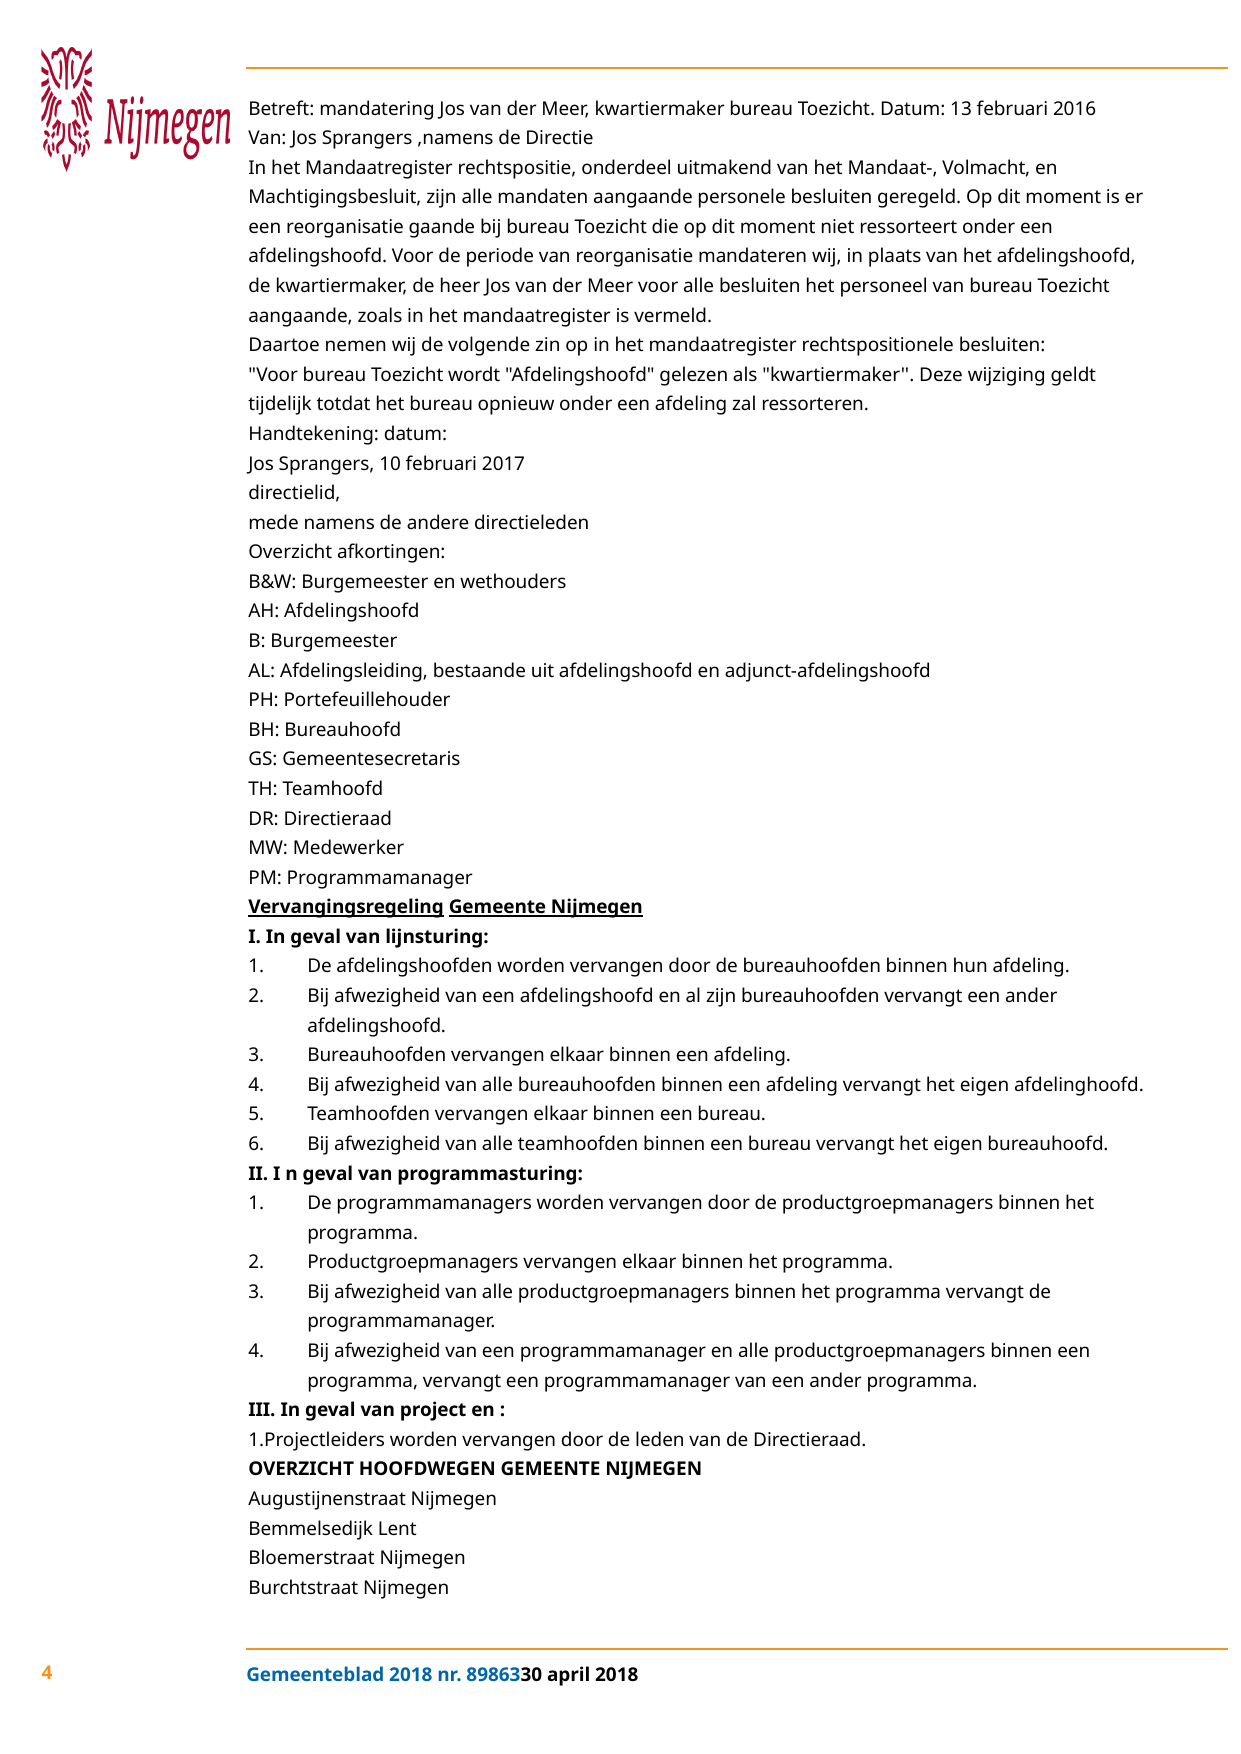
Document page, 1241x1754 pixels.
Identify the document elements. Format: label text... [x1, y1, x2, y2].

text BH: Bureauhoofd [248, 716, 1152, 742]
list Bij afwezigheid van alle teamhoofden binnen een bureau vervangt het eigen bureauhoofd. [248, 1130, 1152, 1156]
list De programmamanagers worden vervangen door de productgroepmanagers binnen het programma. [248, 1189, 1152, 1245]
text "Voor bureau Toezicht wordt "Afdelingshoofd" gelezen als "kwartiermaker''. Deze wijziging geldt tijdelijk totdat het bureau opnieuw onder een afdeling zal ressorteren. [248, 361, 1152, 416]
list Teamhoofden vervangen elkaar binnen een bureau. [248, 1101, 1152, 1126]
list Bij afwezigheid van alle bureauhoofden binnen een afdeling vervangt het eigen afdelinghoofd. [248, 1071, 1152, 1097]
list Bij afwezigheid van een afdelingshoofd en al zijn bureauhoofden vervangt een ander afdelingshoofd. [248, 982, 1152, 1038]
text B: Burgemeester [248, 627, 1152, 653]
text AH: Afdelingshoofd [248, 598, 1152, 623]
text Overzicht afkortingen: [248, 538, 1152, 564]
text mede namens de andere directieleden [248, 509, 1152, 535]
text In het Mandaatregister rechtspositie, onderdeel uitmakend van het Mandaat-, Volmacht, en Machtigingsbesluit, zijn alle mandaten aangaande personele besluiten geregeld. Op dit moment is er een reorganisatie gaande bij bureau Toezicht die op dit moment niet ressorteert onder een afdelingshoofd. Voor de periode van reorganisatie mandateren wij, in plaats van het afdelingshoofd, de kwartiermaker, de heer Jos van der Meer voor alle besluiten het personeel van bureau Toezicht aangaande, zoals in het mandaatregister is vermeld. [248, 154, 1152, 328]
text GS: Gemeentesecretaris [248, 746, 1152, 771]
text TH: Teamhoofd [248, 775, 1152, 801]
picture [41, 47, 231, 172]
text B&W: Burgemeester en wethouders [248, 568, 1152, 594]
list Productgroepmanagers vervangen elkaar binnen het programma. [248, 1248, 1152, 1274]
text Van: Jos Sprangers ,namens de Directie [248, 124, 1152, 150]
text MW: Medewerker [248, 834, 1152, 860]
list Bij afwezigheid van een programmamanager en alle productgroepmanagers binnen een programma, vervangt een programmamanager van een ander programma. [248, 1337, 1152, 1393]
list Bij afwezigheid van alle productgroepmanagers binnen het programma vervangt de programmamanager. [248, 1278, 1152, 1333]
list De afdelingshoofden worden vervangen door de bureauhoofden binnen hun afdeling. [248, 953, 1152, 978]
text Augustijnenstraat Nijmegen [248, 1485, 1152, 1511]
list Bureauhoofden vervangen elkaar binnen een afdeling. [248, 1041, 1152, 1067]
text Handtekening: datum: [248, 420, 1152, 446]
text DR: Directieraad [248, 805, 1152, 831]
text Vervangingsregeling Gemeente Nijmegen [248, 893, 1152, 919]
text 1.Projectleiders worden vervangen door de leden van de Directieraad. [248, 1426, 1152, 1452]
text Jos Sprangers, 10 februari 2017 [248, 450, 1152, 476]
text OVERZICHT HOOFDWEGEN GEMEENTE NIJMEGEN [248, 1456, 1152, 1481]
text Bloemerstraat Nijmegen [248, 1544, 1152, 1570]
text Daartoe nemen wij de volgende zin op in het mandaatregister rechtspositionele besluiten: [248, 331, 1152, 357]
text PM: Programmamanager [248, 864, 1152, 890]
text Burchtstraat Nijmegen [248, 1574, 1152, 1600]
text Betreft: mandatering Jos van der Meer, kwartiermaker bureau Toezicht. Datum: 13 februari 2016 [248, 95, 1152, 121]
text directielid, [248, 479, 1152, 505]
text II. I n geval van programmasturing: [248, 1160, 1152, 1186]
text III. In geval van project en : [248, 1396, 1152, 1422]
text AL: Afdelingsleiding, bestaande uit afdelingshoofd en adjunct-afdelingshoofd [248, 657, 1152, 683]
text Bemmelsedijk Lent [248, 1515, 1152, 1541]
text PH: Portefeuillehouder [248, 686, 1152, 712]
text I. In geval van lijnsturing: [248, 923, 1152, 949]
